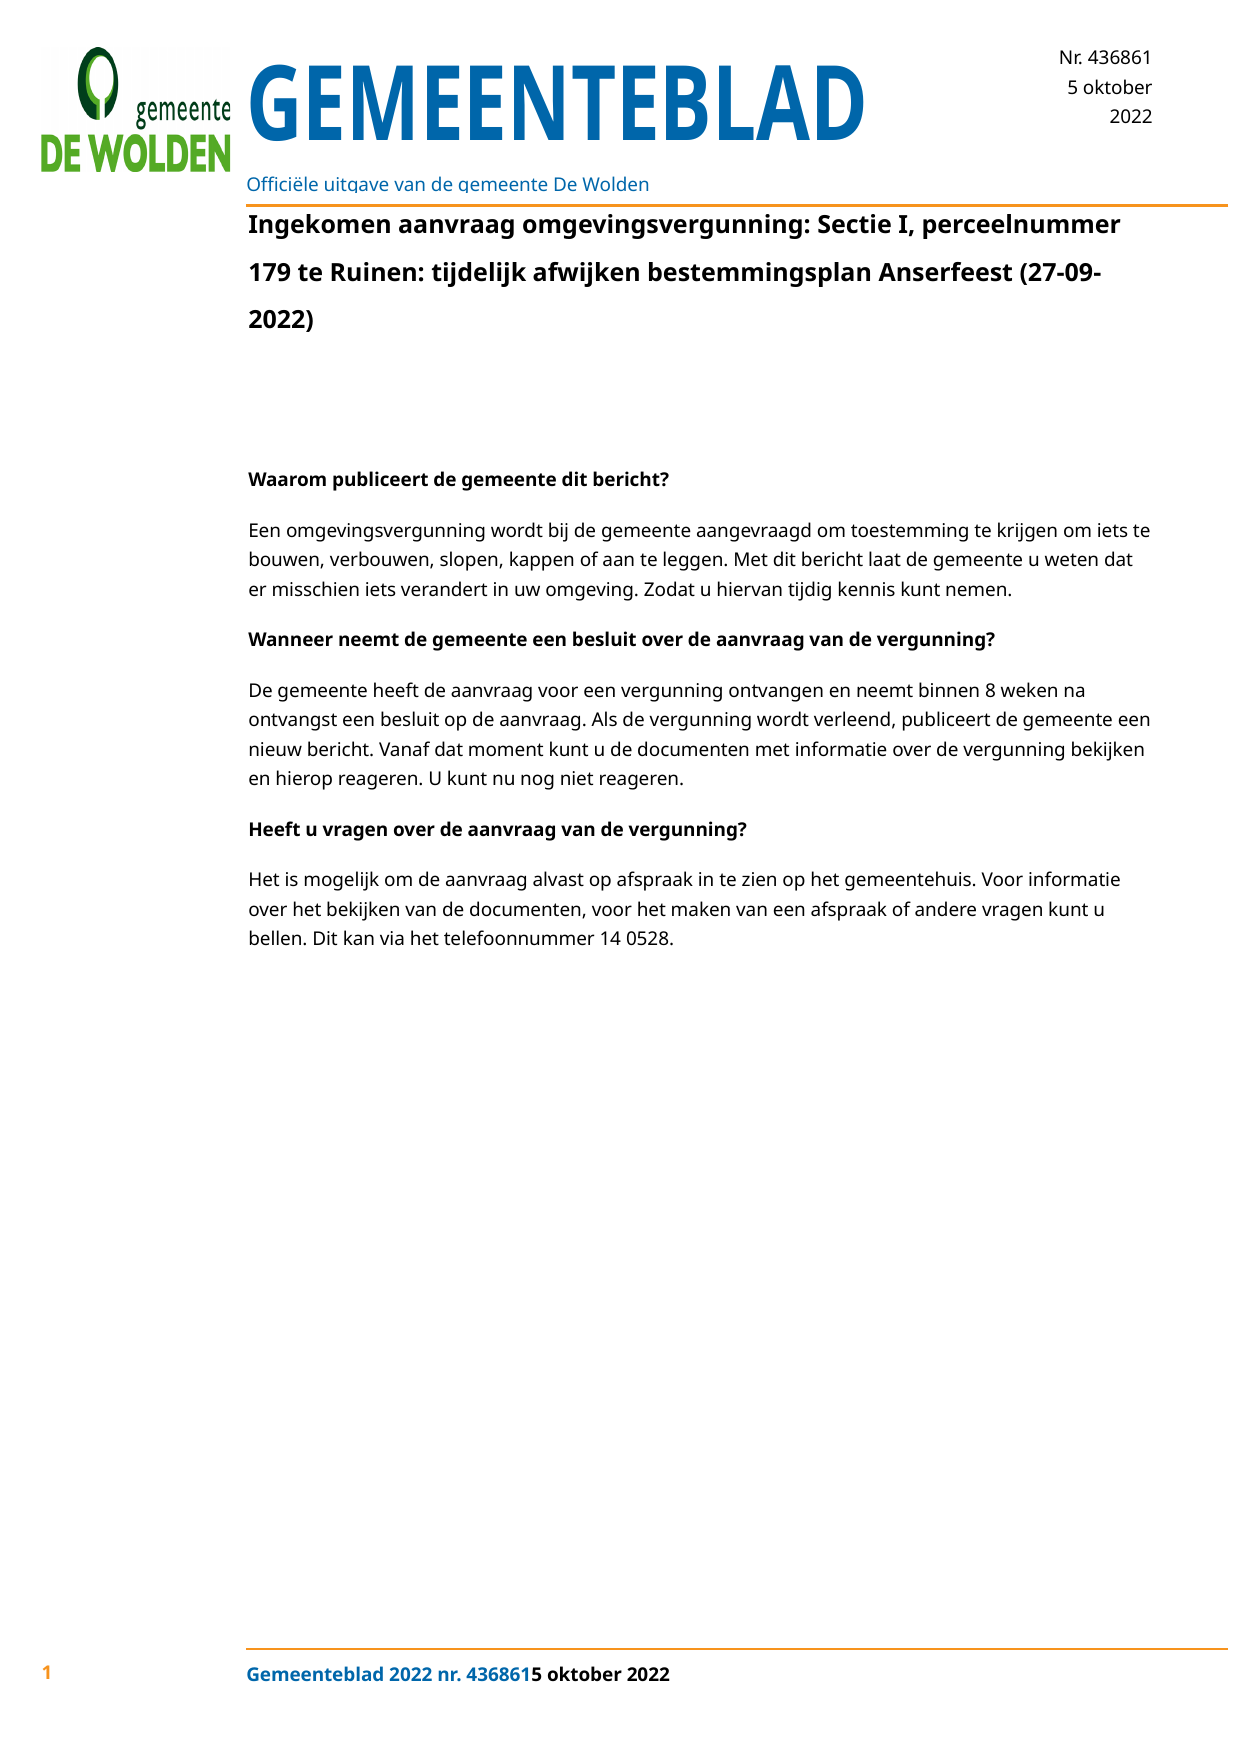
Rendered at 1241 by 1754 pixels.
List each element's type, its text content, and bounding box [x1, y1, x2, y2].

text Heeft u vragen over de aanvraag van de vergunning? [248, 816, 1152, 842]
text Wanneer neemt de gemeente een besluit over de aanvraag van de vergunning? [248, 626, 1152, 652]
text De gemeente heeft de aanvraag voor een vergunning ontvangen en neemt binnen 8 weken na ontvangst een besluit op de aanvraag. Als de vergunning wordt verleend, publiceert de gemeente een nieuw bericht. Vanaf dat moment kunt u de documenten met informatie over de vergunning bekijken en hierop reageren. U kunt nu nog niet reageren. [248, 677, 1152, 791]
text Ingekomen aanvraag omgevingsvergunning: Sectie I, perceelnummer 179 te Ruinen: tijdelijk afwijken bestemmingsplan Anserfeest (27-09-2022) [248, 207, 1152, 336]
text Waarom publiceert de gemeente dit bericht? [248, 466, 1152, 492]
text Het is mogelijk om de aanvraag alvast op afspraak in te zien op het gemeentehuis. Voor informatie over het bekijken van de documenten, voor het maken van een afspraak of andere vragen kunt u bellen. Dit kan via het telefoonnummer 14 0528. [248, 866, 1152, 951]
picture [41, 47, 231, 172]
text Een omgevingsvergunning wordt bij de gemeente aangevraagd om toestemming te krijgen om iets te bouwen, verbouwen, slopen, kappen of aan te leggen. Met dit bericht laat de gemeente u weten dat er misschien iets verandert in uw omgeving. Zodat u hiervan tijdig kennis kunt nemen. [248, 517, 1152, 602]
